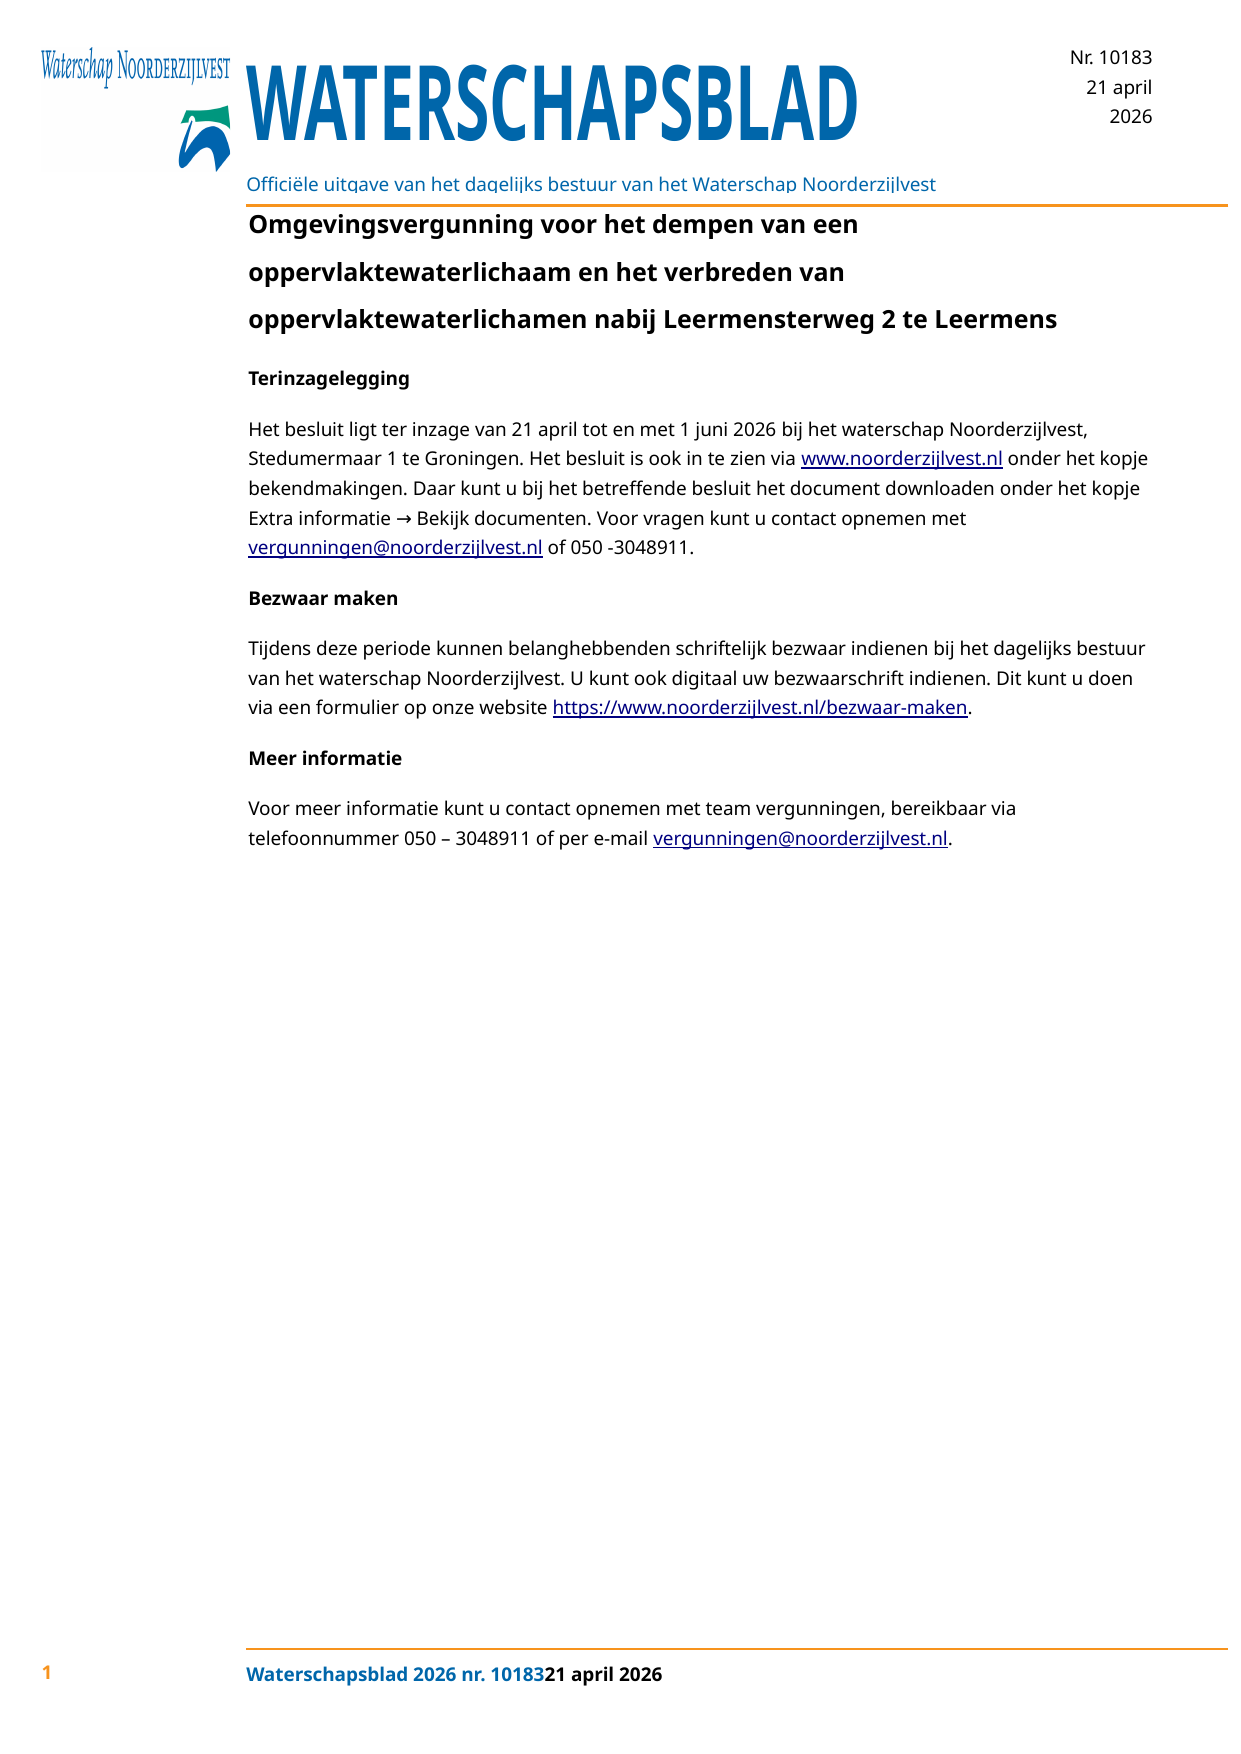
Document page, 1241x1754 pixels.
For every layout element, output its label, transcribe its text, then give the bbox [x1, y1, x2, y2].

text Terinzagelegging [248, 366, 1152, 391]
text Het besluit ligt ter inzage van 21 april tot en met 1 juni 2026 bij het waterschap Noorderzijlvest, Stedumermaar 1 te Groningen. Het besluit is ook in te zien via www.noorderzijlvest.nl onder het kopje bekendmakingen. Daar kunt u bij het betreffende besluit het document downloaden onder het kopje Extra informatie → Bekijk documenten. Voor vragen kunt u contact opnemen met vergunningen@noorderzijlvest.nl of 050 -3048911. [248, 416, 1152, 560]
text Tijdens deze periode kunnen belanghebbenden schriftelijk bezwaar indienen bij het dagelijks bestuur van het waterschap Noorderzijlvest. U kunt ook digitaal uw bezwaarschrift indienen. Dit kunt u doen via een formulier op onze website https://www.noorderzijlvest.nl/bezwaar-maken. [248, 635, 1152, 720]
text Meer informatie [248, 745, 1152, 770]
text Bezwaar maken [248, 585, 1152, 610]
picture [41, 47, 231, 172]
text Voor meer informatie kunt u contact opnemen met team vergunningen, bereikbaar via telefoonnummer 050 – 3048911 of per e-mail vergunningen@noorderzijlvest.nl. [248, 795, 1152, 850]
text Omgevingsvergunning voor het dempen van een oppervlaktewaterlichaam en het verbreden van oppervlaktewaterlichamen nabij Leermensterweg 2 te Leermens [248, 207, 1152, 336]
